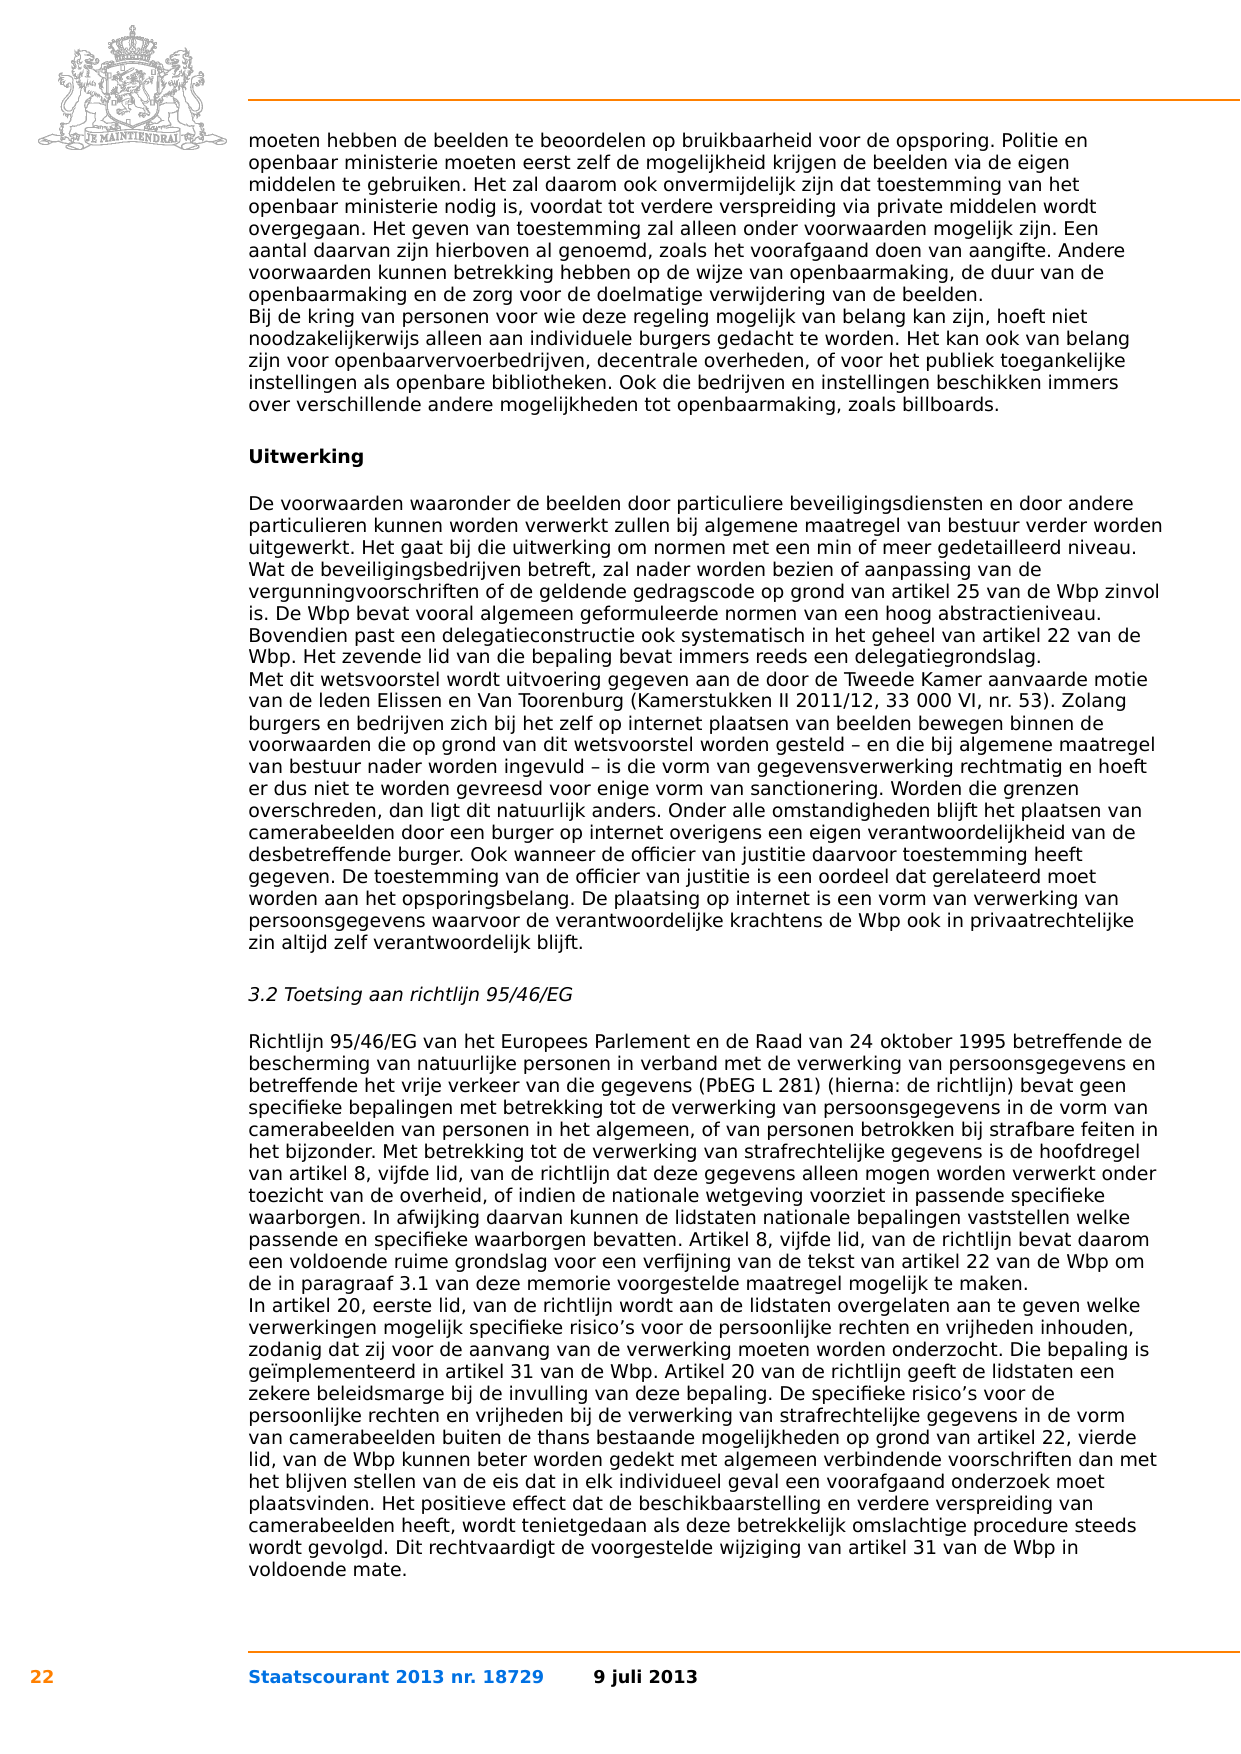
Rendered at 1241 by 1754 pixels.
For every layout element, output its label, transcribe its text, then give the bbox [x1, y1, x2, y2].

text De voorwaarden waaronder de beelden door particuliere beveiligingsdiensten en door andere particulieren kunnen worden verwerkt zullen bij algemene maatregel van bestuur verder worden uitgewerkt. Het gaat bij die uitwerking om normen met een min of meer gedetailleerd niveau. Wat de beveiligingsbedrijven betreft, zal nader worden bezien of aanpassing van de vergunningvoorschriften of de geldende gedragscode op grond van artikel 25 van de Wbp zinvol is. De Wbp bevat vooral algemeen geformuleerde normen van een hoog abstractieniveau. Bovendien past een delegatieconstructie ook systematisch in het geheel van artikel 22 van de Wbp. Het zevende lid van die bepaling bevat immers reeds een delegatiegrondslag. [248, 493, 1163, 668]
picture [38, 25, 227, 150]
subtitle Uitwerking [248, 446, 1163, 468]
subtitle 3.2 Toetsing aan richtlijn 95/46/EG [248, 984, 1163, 1006]
text moeten hebben de beelden te beoordelen op bruikbaarheid voor de opsporing. Politie en openbaar ministerie moeten eerst zelf de mogelijkheid krijgen de beelden via de eigen middelen te gebruiken. Het zal daarom ook onvermijdelijk zijn dat toestemming van het openbaar ministerie nodig is, voordat tot verdere verspreiding via private middelen wordt overgegaan. Het geven van toestemming zal alleen onder voorwaarden mogelijk zijn. Een aantal daarvan zijn hierboven al genoemd, zoals het voorafgaand doen van aangifte. Andere voorwaarden kunnen betrekking hebben op de wijze van openbaarmaking, de duur van de openbaarmaking en de zorg voor de doelmatige verwijdering van de beelden. [248, 130, 1163, 306]
text Bij de kring van personen voor wie deze regeling mogelijk van belang kan zijn, hoeft niet noodzakelijkerwijs alleen aan individuele burgers gedacht te worden. Het kan ook van belang zijn voor openbaarvervoerbedrijven, decentrale overheden, of voor het publiek toegankelijke instellingen als openbare bibliotheken. Ook die bedrijven en instellingen beschikken immers over verschillende andere mogelijkheden tot openbaarmaking, zoals billboards. [248, 306, 1163, 416]
text In artikel 20, eerste lid, van de richtlijn wordt aan de lidstaten overgelaten aan te geven welke verwerkingen mogelijk specifieke risico’s voor de persoonlijke rechten en vrijheden inhouden, zodanig dat zij voor de aanvang van de verwerking moeten worden onderzocht. Die bepaling is geïmplementeerd in artikel 31 van de Wbp. Artikel 20 van de richtlijn geeft de lidstaten een zekere beleidsmarge bij de invulling van deze bepaling. De specifieke risico’s voor de persoonlijke rechten en vrijheden bij de verwerking van strafrechtelijke gegevens in de vorm van camerabeelden buiten de thans bestaande mogelijkheden op grond van artikel 22, vierde lid, van de Wbp kunnen beter worden gedekt met algemeen verbindende voorschriften dan met het blijven stellen van de eis dat in elk individueel geval een voorafgaand onderzoek moet plaatsvinden. Het positieve effect dat de beschikbaarstelling en verdere verspreiding van camerabeelden heeft, wordt tenietgedaan als deze betrekkelijk omslachtige procedure steeds wordt gevolgd. Dit rechtvaardigt de voorgestelde wijziging van artikel 31 van de Wbp in voldoende mate. [248, 1295, 1163, 1581]
text Met dit wetsvoorstel wordt uitvoering gegeven aan de door de Tweede Kamer aanvaarde motie van de leden Elissen en Van Toorenburg (Kamerstukken II 2011/12, 33 000 VI, nr. 53). Zolang burgers en bedrijven zich bij het zelf op internet plaatsen van beelden bewegen binnen de voorwaarden die op grond van dit wetsvoorstel worden gesteld – en die bij algemene maatregel van bestuur nader worden ingevuld – is die vorm van gegevensverwerking rechtmatig en hoeft er dus niet te worden gevreesd voor enige vorm van sanctionering. Worden die grenzen overschreden, dan ligt dit natuurlijk anders. Onder alle omstandigheden blijft het plaatsen van camerabeelden door een burger op internet overigens een eigen verantwoordelijkheid van de desbetreffende burger. Ook wanneer de officier van justitie daarvoor toestemming heeft gegeven. De toestemming van de officier van justitie is een oordeel dat gerelateerd moet worden aan het opsporingsbelang. De plaatsing op internet is een vorm van verwerking van persoonsgegevens waarvoor de verantwoordelijke krachtens de Wbp ook in privaatrechtelijke zin altijd zelf verantwoordelijk blijft. [248, 668, 1163, 954]
text Richtlijn 95/46/EG van het Europees Parlement en de Raad van 24 oktober 1995 betreffende de bescherming van natuurlijke personen in verband met de verwerking van persoonsgegevens en betreffende het vrije verkeer van die gegevens (PbEG L 281) (hierna: de richtlijn) bevat geen specifieke bepalingen met betrekking tot de verwerking van persoonsgegevens in de vorm van camerabeelden van personen in het algemeen, of van personen betrokken bij strafbare feiten in het bijzonder. Met betrekking tot de verwerking van strafrechtelijke gegevens is de hoofdregel van artikel 8, vijfde lid, van de richtlijn dat deze gegevens alleen mogen worden verwerkt onder toezicht van de overheid, of indien de nationale wetgeving voorziet in passende specifieke waarborgen. In afwijking daarvan kunnen de lidstaten nationale bepalingen vaststellen welke passende en specifieke waarborgen bevatten. Artikel 8, vijfde lid, van de richtlijn bevat daarom een voldoende ruime grondslag voor een verfijning van de tekst van artikel 22 van de Wbp om de in paragraaf 3.1 van deze memorie voorgestelde maatregel mogelijk te maken. [248, 1031, 1163, 1295]
